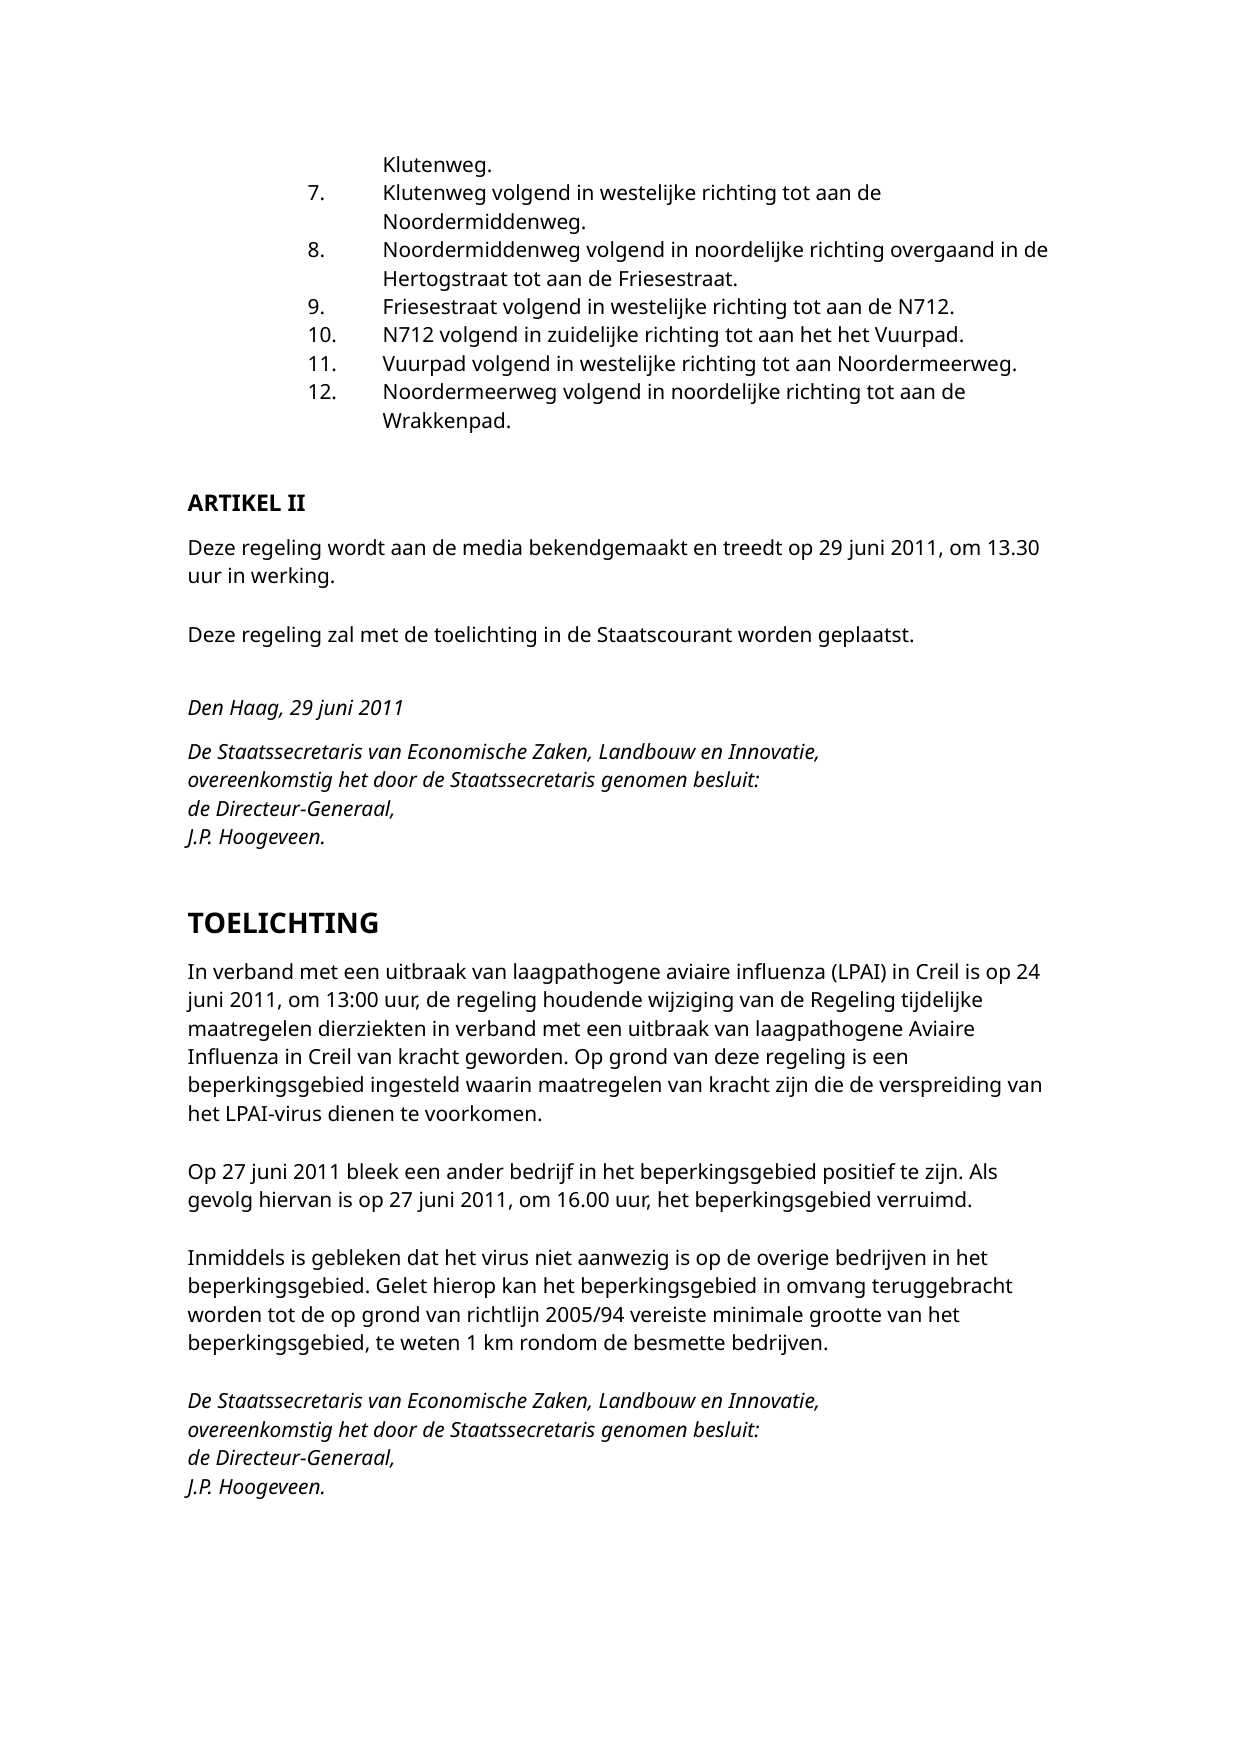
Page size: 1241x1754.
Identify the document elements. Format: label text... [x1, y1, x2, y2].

list Vuurpad volgend in westelijke richting tot aan Noordermeerweg. [307, 349, 1053, 377]
text de Directeur-Generaal, [187, 794, 1053, 822]
text Deze regeling zal met de toelichting in de Staatscourant worden geplaatst. [187, 620, 1053, 648]
text overeenkomstig het door de Staatssecretaris genomen besluit: [187, 765, 1053, 794]
subtitle TOELICHTING [187, 903, 1053, 942]
text Den Haag, 29 juni 2011 [187, 693, 1053, 722]
list Noordermeerweg volgend in noordelijke richting tot aan de Wrakkenpad. [307, 377, 1053, 434]
list Klutenweg. [307, 150, 1053, 178]
subtitle ARTIKEL II [187, 487, 1053, 518]
list Noordermiddenweg volgend in noordelijke richting overgaand in de Hertogstraat tot aan de Friesestraat. [307, 235, 1053, 292]
list N712 volgend in zuidelijke richting tot aan het het Vuurpad. [307, 321, 1053, 349]
text De Staatssecretaris van Economische Zaken, Landbouw en Innovatie, [187, 737, 1053, 765]
text J.P. Hoogeveen. [187, 1472, 1053, 1500]
text Op 27 juni 2011 bleek een ander bedrijf in het beperkingsgebied positief te zijn. Als gevolg hiervan is op 27 juni 2011, om 16.00 uur, het beperkingsgebied verruimd. [187, 1157, 1053, 1214]
list Friesestraat volgend in westelijke richting tot aan de N712. [307, 292, 1053, 321]
text de Directeur-Generaal, [187, 1443, 1053, 1472]
list Klutenweg volgend in westelijke richting tot aan de Noordermiddenweg. [307, 178, 1053, 235]
text overeenkomstig het door de Staatssecretaris genomen besluit: [187, 1415, 1053, 1443]
text Deze regeling wordt aan de media bekendgemaakt en treedt op 29 juni 2011, om 13.30 uur in werking. [187, 533, 1053, 590]
text J.P. Hoogeveen. [187, 822, 1053, 851]
text De Staatssecretaris van Economische Zaken, Landbouw en Innovatie, [187, 1386, 1053, 1415]
text Inmiddels is gebleken dat het virus niet aanwezig is op de overige bedrijven in het beperkingsgebied. Gelet hierop kan het beperkingsgebied in omvang teruggebracht worden tot de op grond van richtlijn 2005/94 vereiste minimale grootte van het beperkingsgebied, te weten 1 km rondom de besmette bedrijven. [187, 1243, 1053, 1357]
text In verband met een uitbraak van laagpathogene aviaire influenza (LPAI) in Creil is op 24 juni 2011, om 13:00 uur, de regeling houdende wijziging van de Regeling tijdelijke maatregelen dierziekten in verband met een uitbraak van laagpathogene Aviaire Influenza in Creil van kracht geworden. Op grond van deze regeling is een beperkingsgebied ingesteld waarin maatregelen van kracht zijn die de verspreiding van het LPAI-virus dienen te voorkomen. [187, 957, 1053, 1127]
